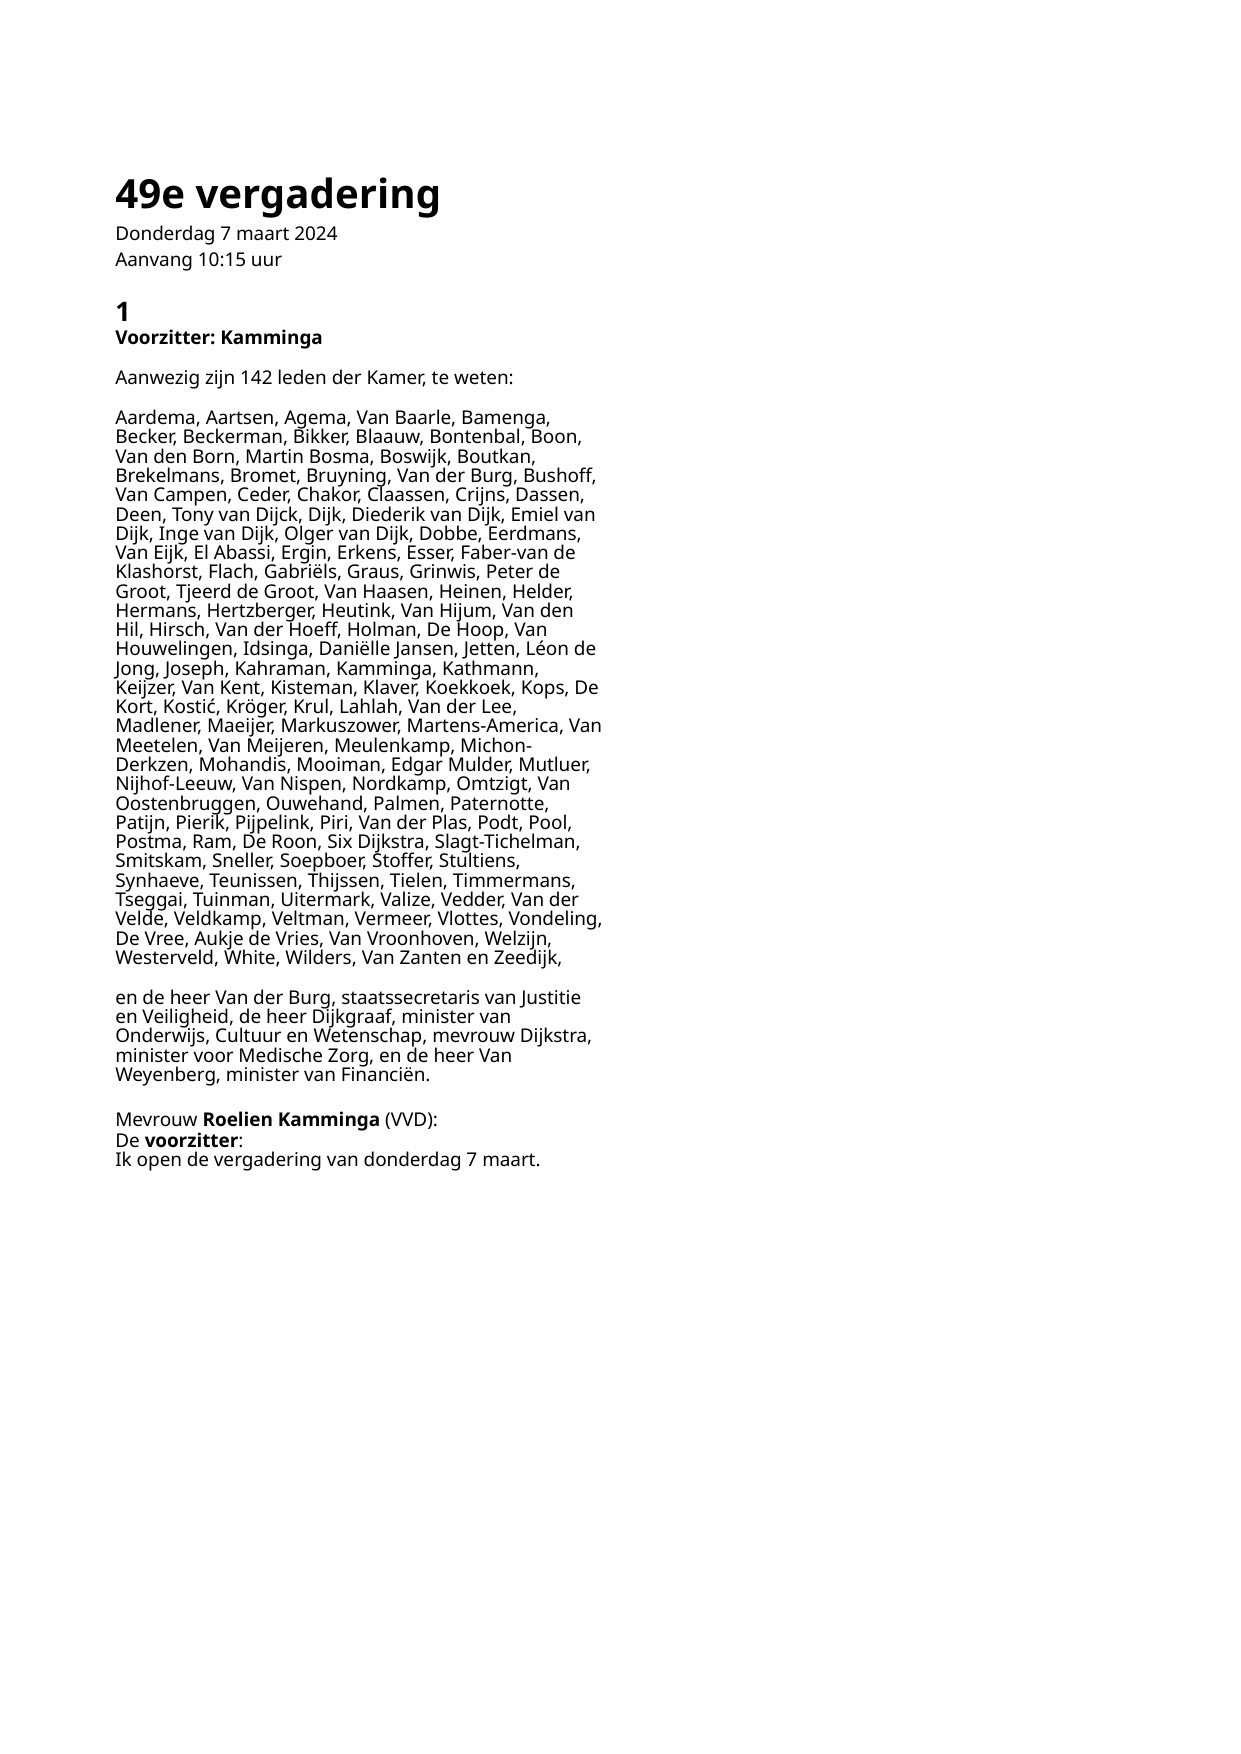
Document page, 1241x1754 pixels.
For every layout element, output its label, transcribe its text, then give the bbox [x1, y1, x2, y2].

text Aardema, Aartsen, Agema, Van Baarle, Bamenga, Becker, Beckerman, Bikker, Blaauw, Bontenbal, Boon, Van den Born, Martin Bosma, Boswijk, Boutkan, Brekelmans, Bromet, Bruyning, Van der Burg, Bushoff, Van Campen, Ceder, Chakor, Claassen, Crijns, Dassen, Deen, Tony van Dijck, Dijk, Diederik van Dijk, Emiel van Dijk, Inge van Dijk, Olger van Dijk, Dobbe, Eerdmans, Van Eijk, El Abassi, Ergin, Erkens, Esser, Faber-van de Klashorst, Flach, Gabriëls, Graus, Grinwis, Peter de Groot, Tjeerd de Groot, Van Haasen, Heinen, Helder, Hermans, Hertzberger, Heutink, Van Hijum, Van den Hil, Hirsch, Van der Hoeff, Holman, De Hoop, Van Houwelingen, Idsinga, Daniëlle Jansen, Jetten, Léon de Jong, Joseph, Kahraman, Kamminga, Kathmann, Keijzer, Van Kent, Kisteman, Klaver, Koekkoek, Kops, De Kort, Kostić, Kröger, Krul, Lahlah, Van der Lee, Madlener, Maeijer, Markuszower, Martens-America, Van Meetelen, Van Meijeren, Meulenkamp, Michon-Derkzen, Mohandis, Mooiman, Edgar Mulder, Mutluer, Nijhof-Leeuw, Van Nispen, Nordkamp, Omtzigt, Van Oostenbruggen, Ouwehand, Palmen, Paternotte, Patijn, Pierik, Pijpelink, Piri, Van der Plas, Podt, Pool, Postma, Ram, De Roon, Six Dijkstra, Slagt-Tichelman, Smitskam, Sneller, Soepboer, Stoffer, Stultiens, Synhaeve, Teunissen, Thijssen, Tielen, Timmermans, Tseggai, Tuinman, Uitermark, Valize, Vedder, Van der Velde, Veldkamp, Veltman, Vermeer, Vlottes, Vondeling, De Vree, Aukje de Vries, Van Vroonhoven, Welzijn, Westerveld, White, Wilders, Van Zanten en Zeedijk, [115, 409, 605, 968]
text Ik open de vergadering van donderdag 7 maart. [115, 1151, 605, 1170]
text Aanwezig zijn 142 leden der Kamer, te weten: [115, 369, 605, 388]
text Mevrouw Roelien Kamminga (VVD): [115, 1106, 605, 1132]
text Aanvang 10:15 uur [115, 246, 605, 272]
text De voorzitter: [115, 1132, 605, 1151]
text Donderdag 7 maart 2024 [115, 220, 605, 246]
text 1 [115, 292, 605, 329]
text 49e vergadering [115, 165, 605, 220]
text en de heer Van der Burg, staatssecretaris van Justitie en Veiligheid, de heer Dijkgraaf, minister van Onderwijs, Cultuur en Wetenschap, mevrouw Dijkstra, minister voor Medische Zorg, en de heer Van Weyenberg, minister van Financiën. [115, 989, 605, 1085]
text Voorzitter: Kamminga [115, 329, 605, 348]
